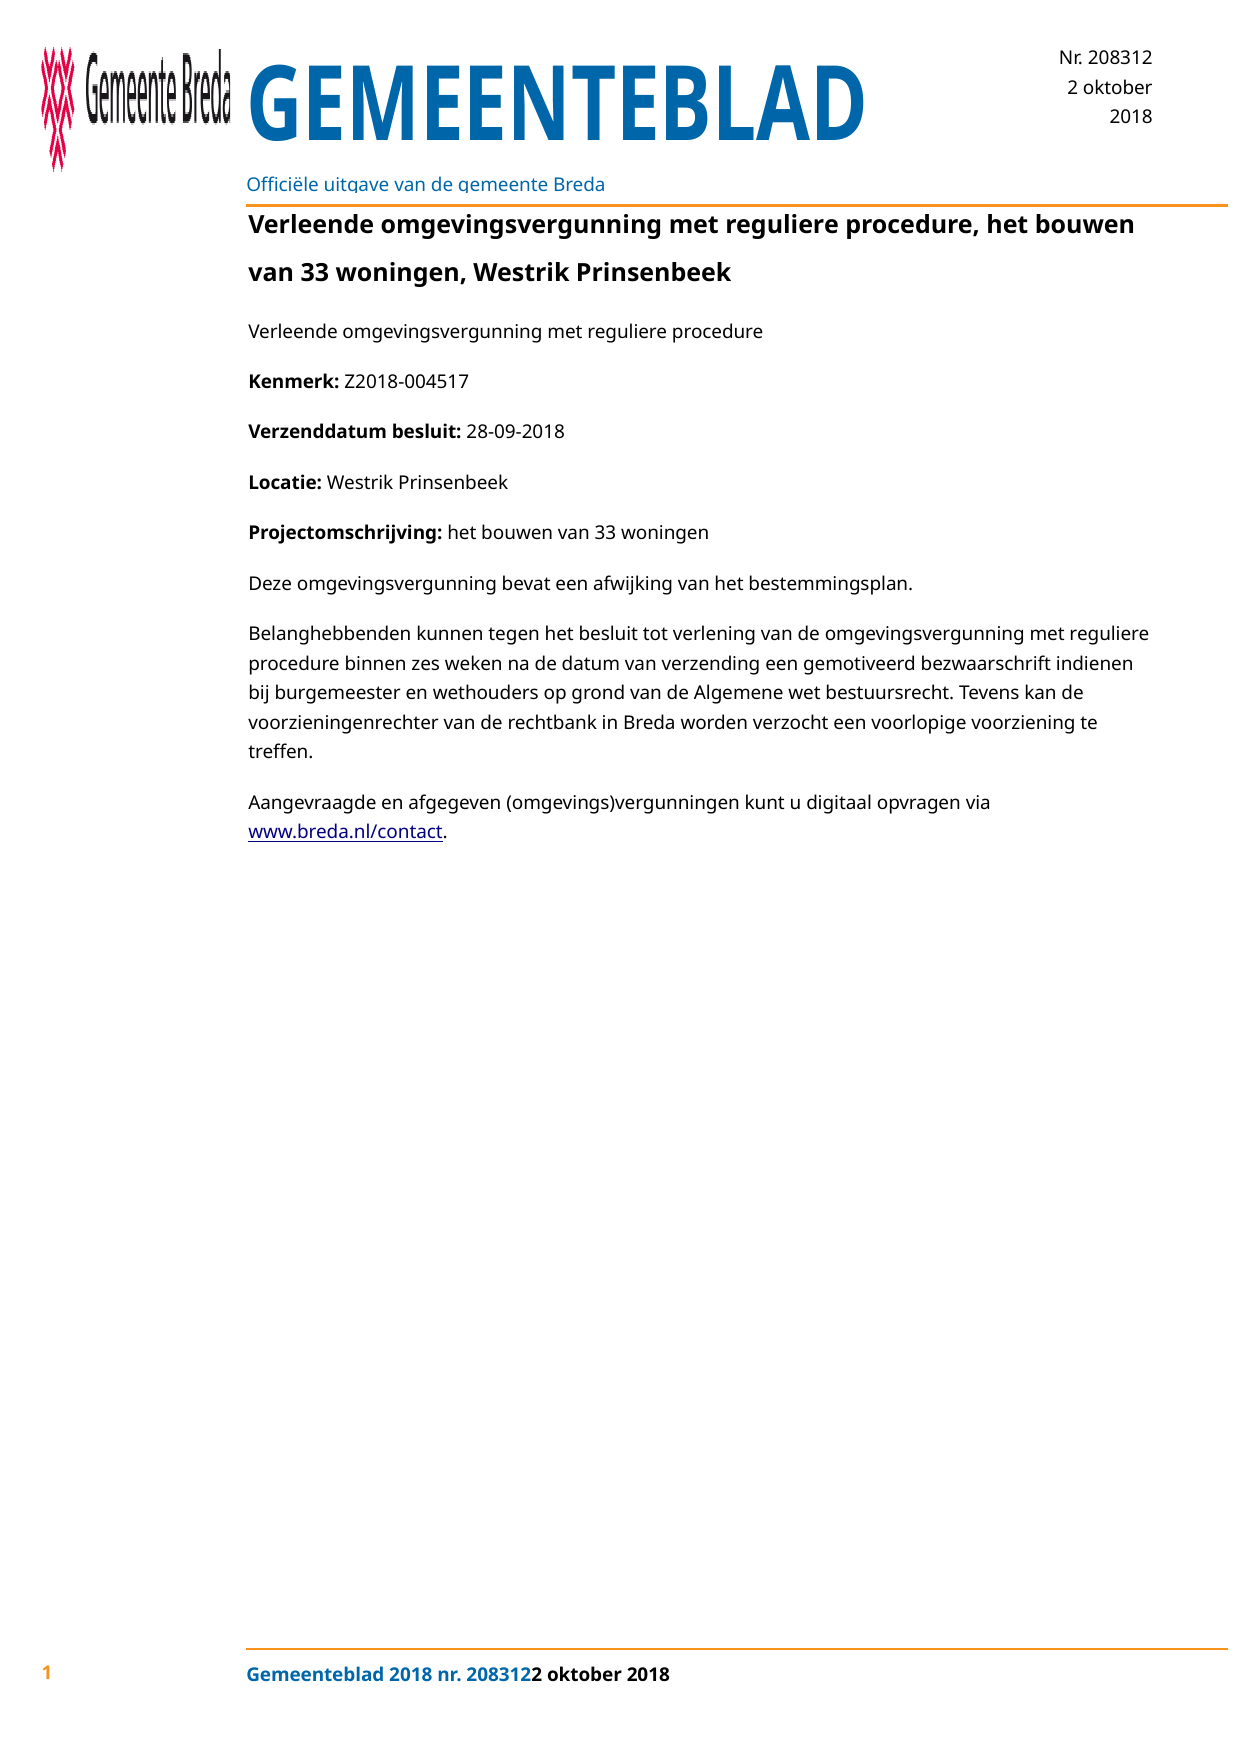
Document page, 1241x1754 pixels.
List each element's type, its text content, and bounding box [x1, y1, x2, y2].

text Deze omgevingsvergunning bevat een afwijking van het bestemmingsplan. [248, 570, 1152, 596]
text Verzenddatum besluit: 28-09-2018 [248, 419, 1152, 444]
text Belanghebbenden kunnen tegen het besluit tot verlening van de omgevingsvergunning met reguliere procedure binnen zes weken na de datum van verzending een gemotiveerd bezwaarschrift indienen bij burgemeester en wethouders op grond van de Algemene wet bestuursrecht. Tevens kan de voorzieningenrechter van de rechtbank in Breda worden verzocht een voorlopige voorziening te treffen. [248, 620, 1152, 764]
text Locatie: Westrik Prinsenbeek [248, 469, 1152, 495]
text Kenmerk: Z2018-004517 [248, 368, 1152, 394]
picture [41, 47, 231, 172]
text Aangevraagde en afgegeven (omgevings)vergunningen kunt u digitaal opvragen via www.breda.nl/contact. [248, 789, 1152, 844]
text Projectomschrijving: het bouwen van 33 woningen [248, 519, 1152, 545]
text Verleende omgevingsvergunning met reguliere procedure [248, 318, 1152, 344]
text Verleende omgevingsvergunning met reguliere procedure, het bouwen van 33 woningen, Westrik Prinsenbeek [248, 207, 1152, 288]
